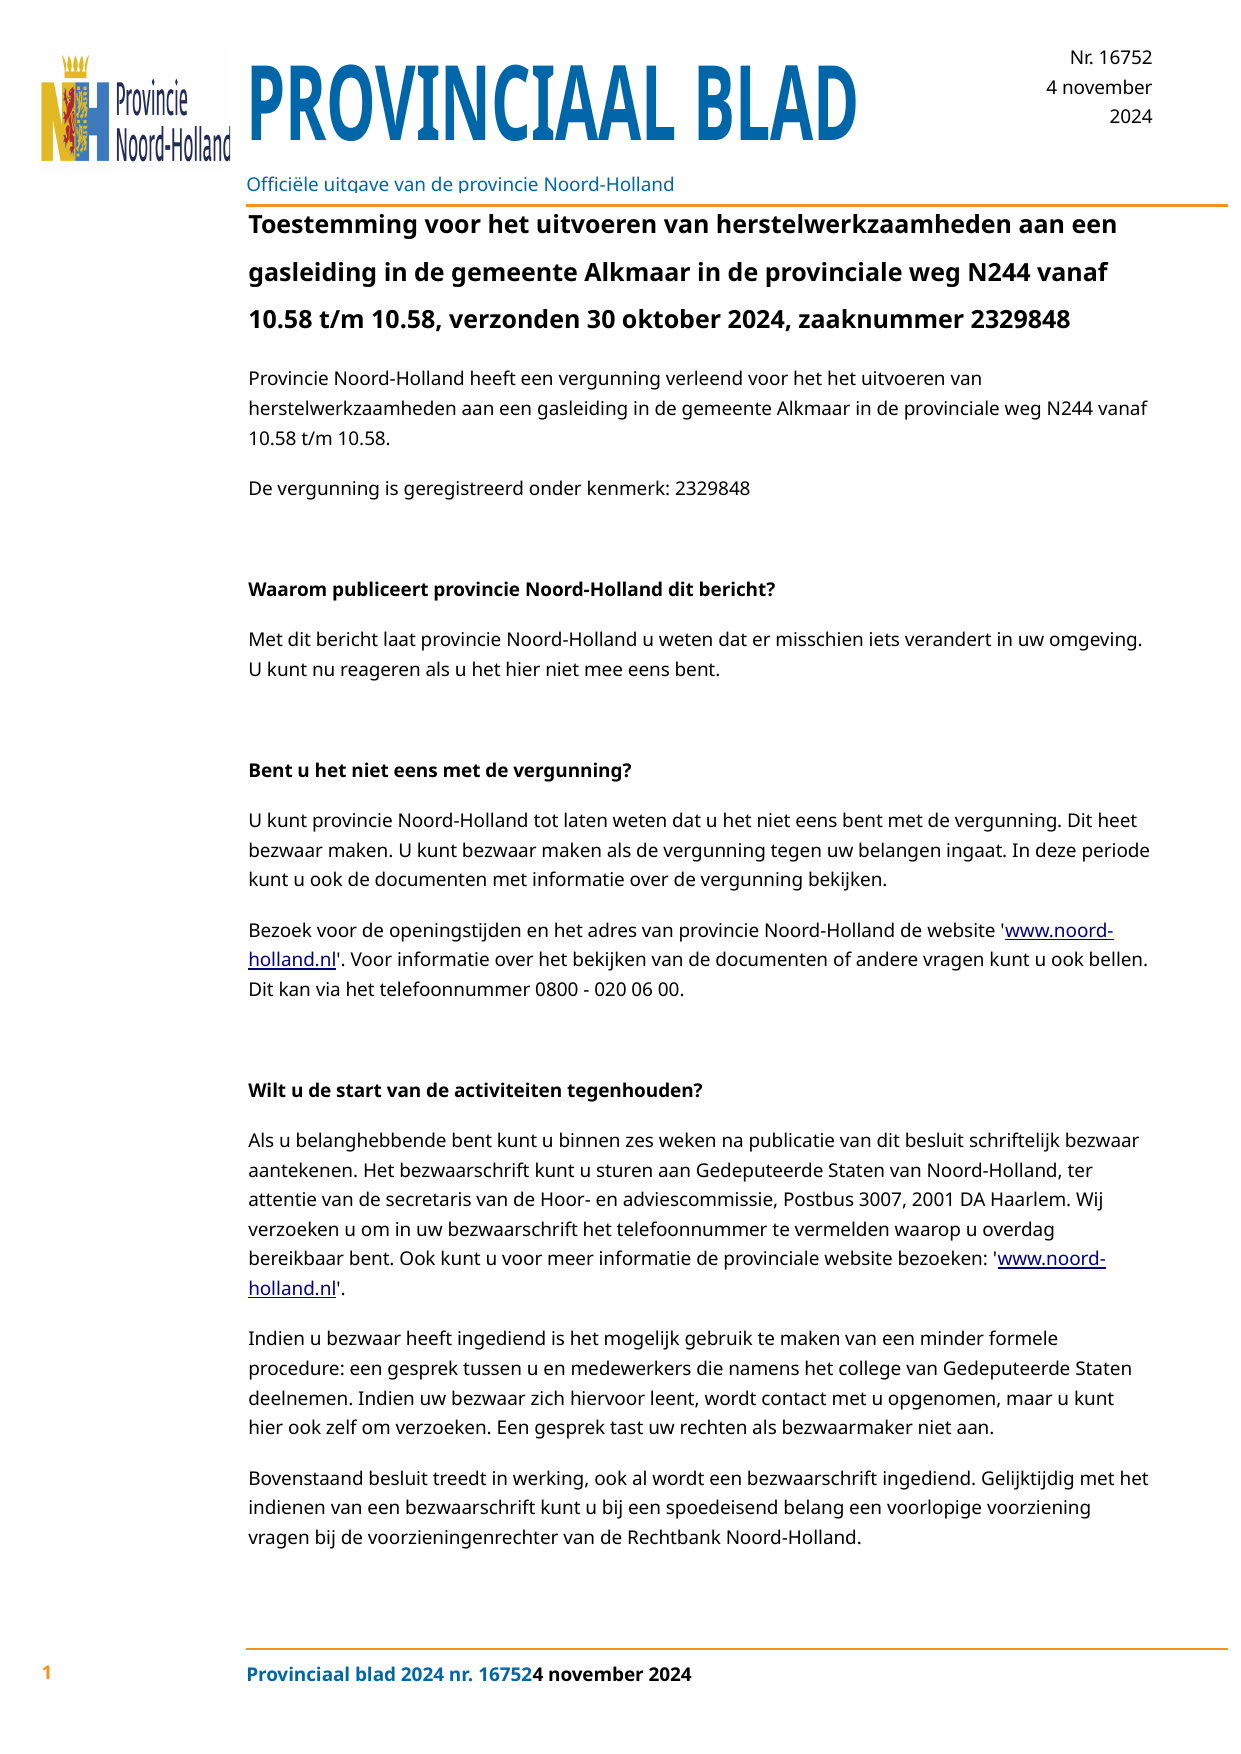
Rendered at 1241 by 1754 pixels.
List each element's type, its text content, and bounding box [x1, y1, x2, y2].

text Bovenstaand besluit treedt in werking, ook al wordt een bezwaarschrift ingediend. Gelijktijdig met het indienen van een bezwaarschrift kunt u bij een spoedeisend belang een voorlopige voorziening vragen bij de voorzieningenrechter van de Rechtbank Noord-Holland. [248, 1465, 1152, 1549]
text Provincie Noord-Holland heeft een vergunning verleend voor het het uitvoeren van herstelwerkzaamheden aan een gasleiding in de gemeente Alkmaar in de provinciale weg N244 vanaf 10.58 t/m 10.58. [248, 366, 1152, 450]
text Wilt u de start van de activiteiten tegenhouden? [248, 1077, 1152, 1102]
picture [41, 47, 231, 172]
text Als u belanghebbende bent kunt u binnen zes weken na publicatie van dit besluit schriftelijk bezwaar aantekenen. Het bezwaarschrift kunt u sturen aan Gedeputeerde Staten van Noord-Holland, ter attentie van de secretaris van de Hoor- en adviescommissie, Postbus 3007, 2001 DA Haarlem. Wij verzoeken u om in uw bezwaarschrift het telefoonnummer te vermelden waarop u overdag bereikbaar bent. Ook kunt u voor meer informatie de provinciale website bezoeken: 'www.noord-holland.nl'. [248, 1127, 1152, 1301]
text De vergunning is geregistreerd onder kenmerk: 2329848 [248, 475, 1152, 501]
text Bent u het niet eens met de vergunning? [248, 757, 1152, 782]
text Toestemming voor het uitvoeren van herstelwerkzaamheden aan een gasleiding in de gemeente Alkmaar in de provinciale weg N244 vanaf 10.58 t/m 10.58, verzonden 30 oktober 2024, zaaknummer 2329848 [248, 207, 1152, 336]
text Indien u bezwaar heeft ingediend is het mogelijk gebruik te maken van een minder formele procedure: een gesprek tussen u en medewerkers die namens het college van Gedeputeerde Staten deelnemen. Indien uw bezwaar zich hiervoor leent, wordt contact met u opgenomen, maar u kunt hier ook zelf om verzoeken. Een gesprek tast uw rechten als bezwaarmaker niet aan. [248, 1326, 1152, 1440]
text U kunt provincie Noord-Holland tot laten weten dat u het niet eens bent met de vergunning. Dit heet bezwaar maken. U kunt bezwaar maken als de vergunning tegen uw belangen ingaat. In deze periode kunt u ook de documenten met informatie over de vergunning bekijken. [248, 807, 1152, 892]
text Bezoek voor de openingstijden en het adres van provincie Noord-Holland de website 'www.noord-holland.nl'. Voor informatie over het bekijken van de documenten of andere vragen kunt u ook bellen. Dit kan via het telefoonnummer 0800 - 020 06 00. [248, 917, 1152, 1002]
text Met dit bericht laat provincie Noord-Holland u weten dat er misschien iets verandert in uw omgeving. U kunt nu reageren als u het hier niet mee eens bent. [248, 626, 1152, 682]
text Waarom publiceert provincie Noord-Holland dit bericht? [248, 576, 1152, 602]
